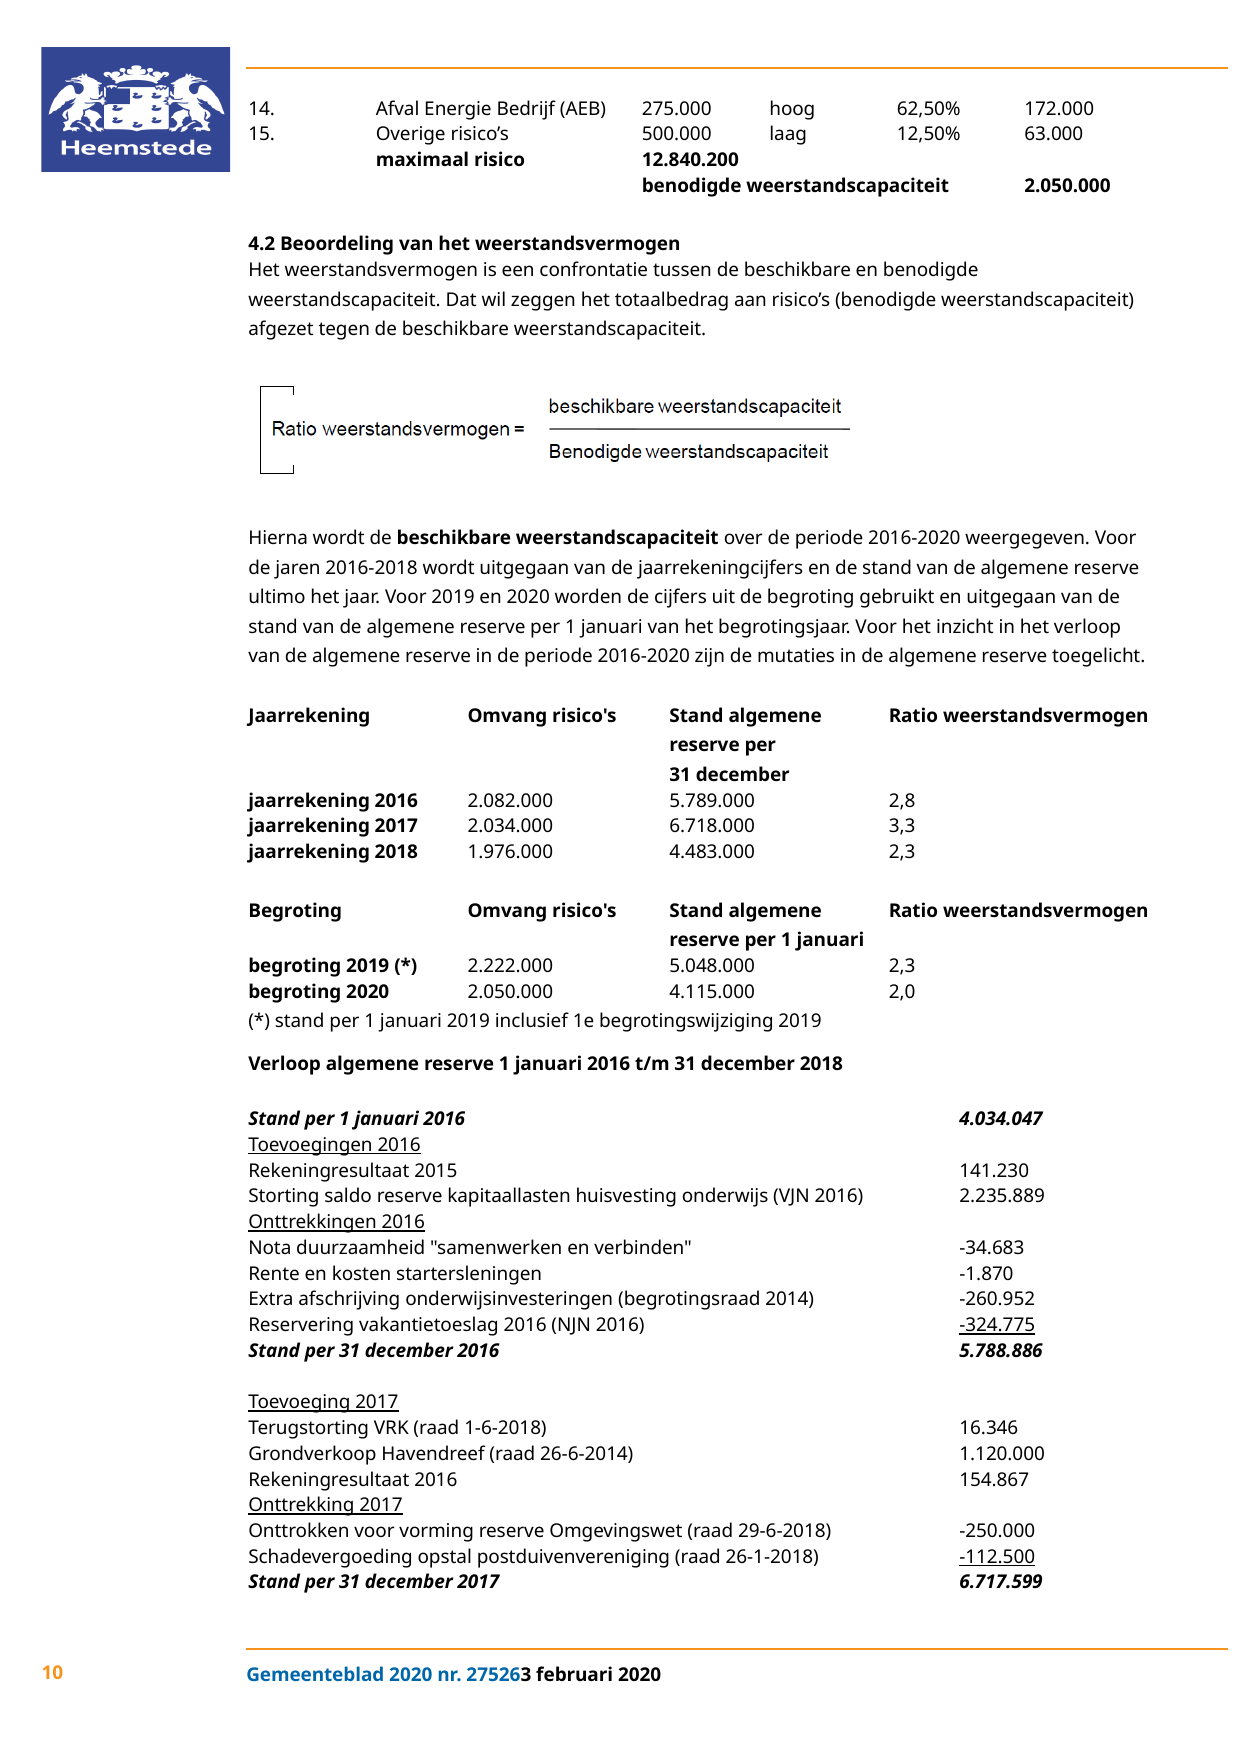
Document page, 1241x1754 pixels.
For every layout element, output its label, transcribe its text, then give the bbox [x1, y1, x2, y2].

table_cell [959, 1131, 1152, 1157]
table_header Omvang risico's [467, 897, 669, 952]
table_cell 2.034.000 [467, 813, 669, 838]
table_cell -324.775 [959, 1311, 1152, 1337]
table_cell [959, 1389, 1152, 1414]
table_cell [248, 1363, 959, 1388]
table_header Omvang risico's [467, 702, 669, 787]
table_cell Rekeningresultaat 2015 [248, 1157, 959, 1183]
table_cell [769, 146, 897, 172]
table_header Stand per 1 januari 2016 [248, 1106, 959, 1131]
table_cell 2.050.000 [1024, 172, 1152, 198]
table_cell Onttrekking 2017 [248, 1491, 959, 1517]
table_cell Rente en kosten startersleningen [248, 1260, 959, 1286]
table_cell 12.840.200 [642, 146, 769, 172]
table_cell -260.952 [959, 1286, 1152, 1311]
table_cell 16.346 [959, 1414, 1152, 1440]
table_cell 3,3 [889, 813, 1152, 838]
table_cell [897, 146, 1024, 172]
table_header Begroting [248, 897, 467, 952]
table_cell [959, 1209, 1152, 1234]
table_cell jaarrekening 2018 [248, 838, 467, 864]
table_cell 5.048.000 [669, 952, 888, 978]
table_cell -250.000 [959, 1517, 1152, 1543]
table_cell benodigde weerstandscapaciteit [642, 172, 1024, 198]
table_cell 2,3 [889, 952, 1152, 978]
table_header Stand algemene reserve per 31 december [669, 702, 888, 787]
table_cell begroting 2019 (*) [248, 952, 467, 978]
table_cell Storting saldo reserve kapitaallasten huisvesting onderwijs (VJN 2016) [248, 1183, 959, 1208]
table_cell begroting 2020 [248, 978, 467, 1004]
text Hierna wordt de beschikbare weerstandscapaciteit over de periode 2016-2020 weergegeven. Voor de jaren 2016-2018 wordt uitgegaan van de jaarrekeningcijfers en de stand van de algemene reserve ultimo het jaar. Voor 2019 en 2020 worden de cijfers uit de begroting gebruikt en uitgegaan van de stand van de algemene reserve per 1 januari van het begrotingsjaar. Voor het inzicht in het verloop van de algemene reserve in de periode 2016-2020 zijn de mutaties in de algemene reserve toegelicht. [248, 524, 1152, 668]
table_cell [248, 172, 376, 198]
table_cell hoog [769, 95, 897, 121]
table_cell [959, 1363, 1152, 1388]
table_cell 275.000 [642, 95, 769, 121]
table_cell Afval Energie Bedrijf (AEB) [376, 95, 642, 121]
table_cell 4.115.000 [669, 978, 888, 1004]
table_cell Terugstorting VRK (raad 1-6-2018) [248, 1414, 959, 1440]
table_cell 2.050.000 [467, 978, 669, 1004]
table_cell 62,50% [897, 95, 1024, 121]
table_cell 15. [248, 121, 376, 146]
table_cell 4.483.000 [669, 838, 888, 864]
table_cell 2,3 [889, 838, 1152, 864]
table_cell 12,50% [897, 121, 1024, 146]
table_cell Reservering vakantietoeslag 2016 (NJN 2016) [248, 1311, 959, 1337]
table_header Jaarrekening [248, 702, 467, 787]
table_cell [376, 172, 642, 198]
table_cell [1024, 146, 1152, 172]
table_cell 5.789.000 [669, 787, 888, 813]
text Het weerstandsvermogen is een confrontatie tussen de beschikbare en benodigde weerstandscapaciteit. Dat wil zeggen het totaalbedrag aan risico’s (benodigde weerstandscapaciteit) afgezet tegen de beschikbare weerstandscapaciteit. [248, 256, 1152, 341]
table_cell laag [769, 121, 897, 146]
table_cell 2.082.000 [467, 787, 669, 813]
table_cell [248, 146, 376, 172]
table_cell jaarrekening 2016 [248, 787, 467, 813]
table_header 4.034.047 [959, 1106, 1152, 1131]
text Verloop algemene reserve 1 januari 2016 t/m 31 december 2018 [248, 1050, 1152, 1076]
table_cell Stand per 31 december 2017 [248, 1569, 959, 1594]
table_header Stand algemene reserve per 1 januari [669, 897, 888, 952]
table_cell 500.000 [642, 121, 769, 146]
table_cell 2,0 [889, 978, 1152, 1004]
table_header Ratio weerstandsvermogen [889, 702, 1152, 787]
table_cell 172.000 [1024, 95, 1152, 121]
table_cell Extra afschrijving onderwijsinvesteringen (begrotingsraad 2014) [248, 1286, 959, 1311]
table_cell 6.718.000 [669, 813, 888, 838]
table_cell 5.788.886 [959, 1337, 1152, 1363]
table_cell Schadevergoeding opstal postduivenvereniging (raad 26-1-2018) [248, 1543, 959, 1569]
table_cell -34.683 [959, 1234, 1152, 1260]
table_cell Grondverkoop Havendreef (raad 26-6-2014) [248, 1440, 959, 1466]
table_cell jaarrekening 2017 [248, 813, 467, 838]
table_cell -112.500 [959, 1543, 1152, 1569]
text 4.2 Beoordeling van het weerstandsvermogen [248, 231, 1152, 256]
table_cell 6.717.599 [959, 1569, 1152, 1594]
table_cell 141.230 [959, 1157, 1152, 1183]
table_cell 1.976.000 [467, 838, 669, 864]
table_cell 2.235.889 [959, 1183, 1152, 1208]
table_cell 1.120.000 [959, 1440, 1152, 1466]
table_cell Toevoeging 2017 [248, 1389, 959, 1414]
table_cell maximaal risico [376, 146, 642, 172]
picture [268, 395, 860, 465]
table_cell Onttrekkingen 2016 [248, 1209, 959, 1234]
table_cell Overige risico’s [376, 121, 642, 146]
table_cell 2.222.000 [467, 952, 669, 978]
table_cell Stand per 31 december 2016 [248, 1337, 959, 1363]
table_cell 2,8 [889, 787, 1152, 813]
table_cell 14. [248, 95, 376, 121]
picture [41, 47, 231, 172]
table_cell 63.000 [1024, 121, 1152, 146]
table_cell 154.867 [959, 1466, 1152, 1491]
table_header Ratio weerstandsvermogen [889, 897, 1152, 952]
table_cell -1.870 [959, 1260, 1152, 1286]
table_cell Onttrokken voor vorming reserve Omgevingswet (raad 29-6-2018) [248, 1517, 959, 1543]
table_cell Rekeningresultaat 2016 [248, 1466, 959, 1491]
table_cell [959, 1491, 1152, 1517]
table_cell Toevoegingen 2016 [248, 1131, 959, 1157]
text (*) stand per 1 januari 2019 inclusief 1e begrotingswijziging 2019 [248, 1007, 1152, 1033]
table_cell Nota duurzaamheid "samenwerken en verbinden" [248, 1234, 959, 1260]
